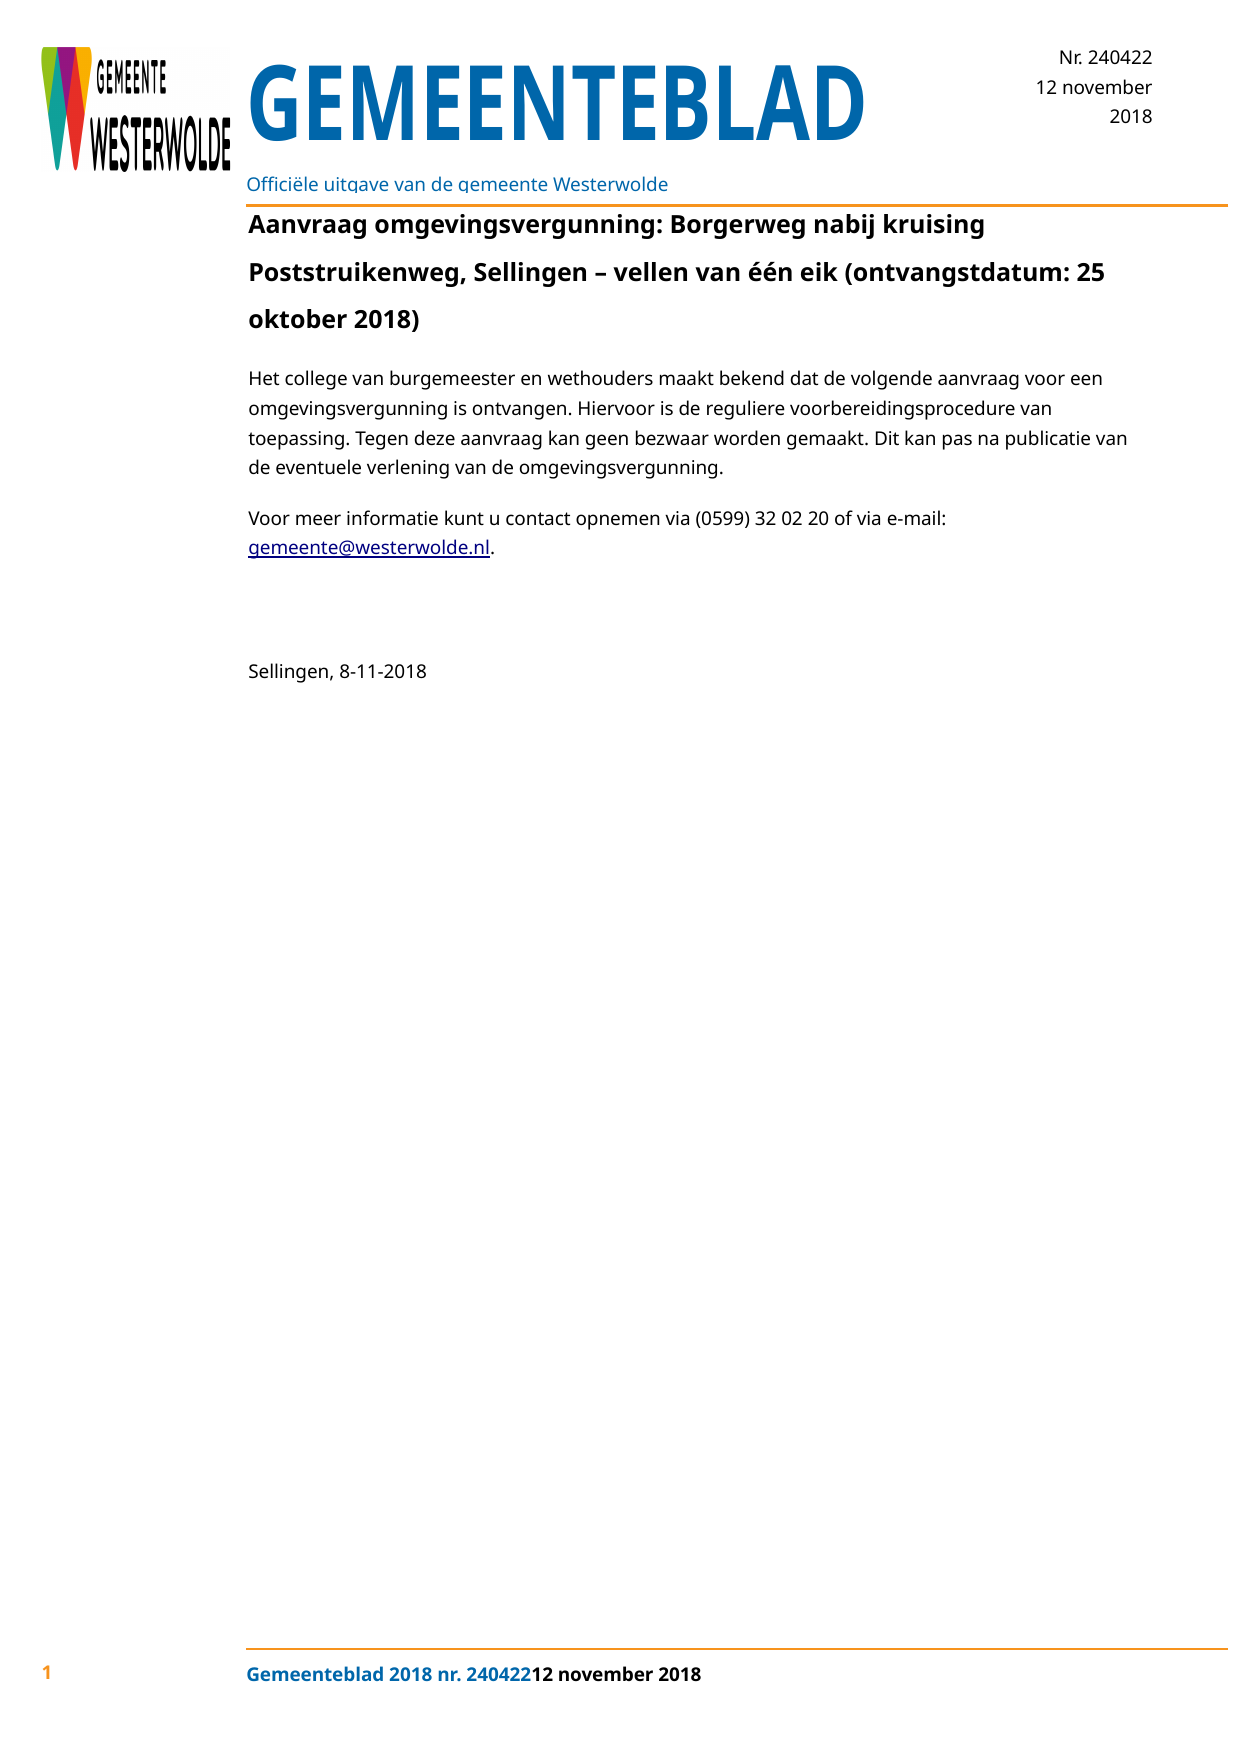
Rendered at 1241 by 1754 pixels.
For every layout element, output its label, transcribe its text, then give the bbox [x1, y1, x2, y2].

text Voor meer informatie kunt u contact opnemen via (0599) 32 02 20 of via e-mail: gemeente@westerwolde.nl. [248, 505, 1152, 560]
picture [41, 47, 231, 172]
text Sellingen, 8-11-2018 [248, 658, 1152, 684]
text Het college van burgemeester en wethouders maakt bekend dat de volgende aanvraag voor een omgevingsvergunning is ontvangen. Hiervoor is de reguliere voorbereidingsprocedure van toepassing. Tegen deze aanvraag kan geen bezwaar worden gemaakt. Dit kan pas na publicatie van de eventuele verlening van de omgevingsvergunning. [248, 366, 1152, 480]
text Aanvraag omgevingsvergunning: Borgerweg nabij kruising Poststruikenweg, Sellingen – vellen van één eik (ontvangstdatum: 25 oktober 2018) [248, 207, 1152, 336]
